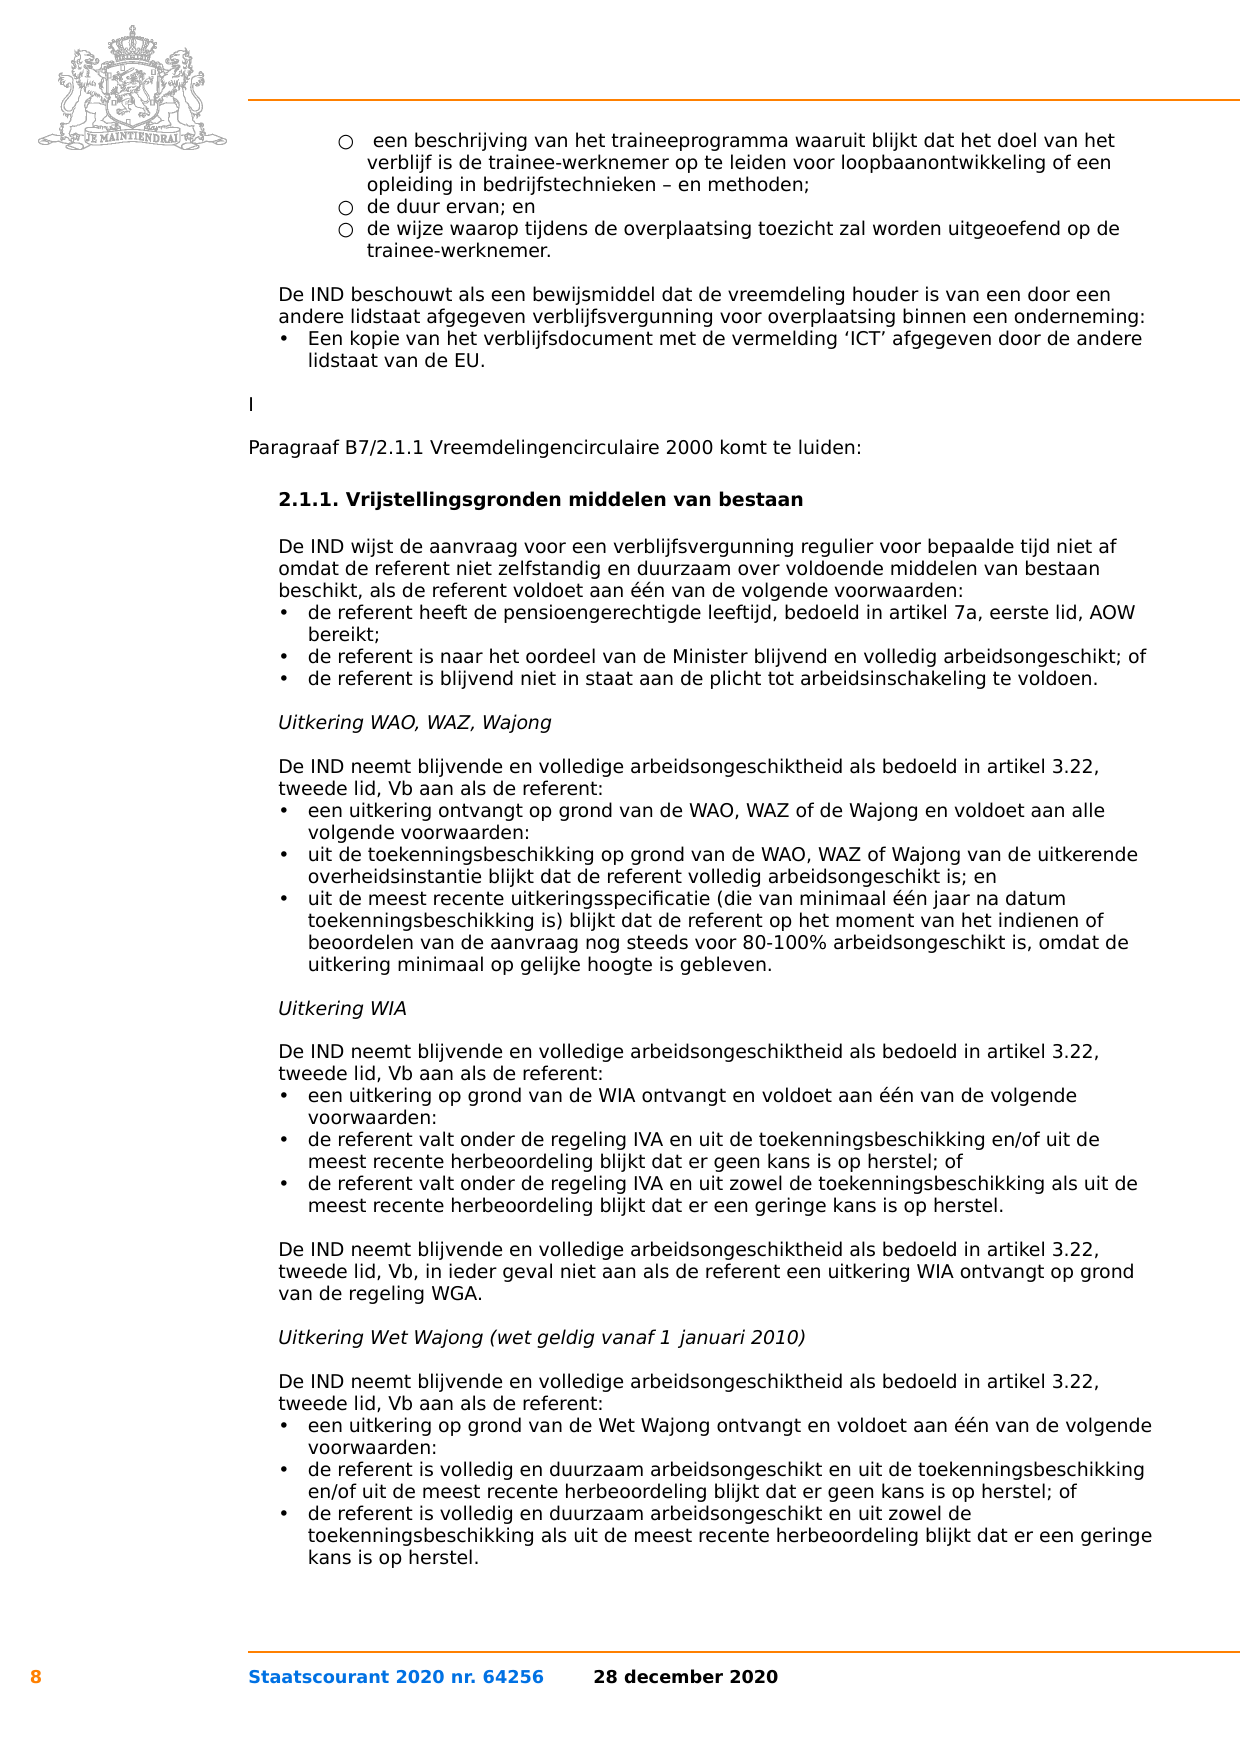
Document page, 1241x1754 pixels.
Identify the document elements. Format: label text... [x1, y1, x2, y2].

subtitle Uitkering WAO, WAZ, Wajong [278, 712, 1163, 734]
text De IND neemt blijvende en volledige arbeidsongeschiktheid als bedoeld in artikel 3.22, tweede lid, Vb aan als de referent: [278, 1041, 1163, 1085]
text De IND neemt blijvende en volledige arbeidsongeschiktheid als bedoeld in artikel 3.22, tweede lid, Vb aan als de referent: [278, 1371, 1163, 1415]
text • de referent is volledig en duurzaam arbeidsongeschikt en uit zowel de toekenningsbeschikking als uit de meest recente herbeoordeling blijkt dat er een geringe kans is op herstel. [278, 1503, 1163, 1568]
text • een uitkering op grond van de WIA ontvangt en voldoet aan één van de volgende voorwaarden: [278, 1085, 1163, 1129]
text • Een kopie van het verblijfsdocument met de vermelding ‘ICT’ afgegeven door de andere lidstaat van de EU. [278, 328, 1163, 372]
text De IND wijst de aanvraag voor een verblijfsvergunning regulier voor bepaalde tijd niet af omdat de referent niet zelfstandig en duurzaam over voldoende middelen van bestaan beschikt, als de referent voldoet aan één van de volgende voorwaarden: [278, 536, 1163, 602]
text I [248, 393, 1163, 415]
text Paragraaf B7/2.1.1 Vreemdelingencirculaire 2000 komt te luiden: [248, 437, 1163, 459]
text • de referent is blijvend niet in staat aan de plicht tot arbeidsinschakeling te voldoen. [278, 668, 1163, 690]
text • uit de toekenningsbeschikking op grond van de WAO, WAZ of Wajong van de uitkerende overheidsinstantie blijkt dat de referent volledig arbeidsongeschikt is; en [278, 844, 1163, 888]
subtitle Uitkering WIA [278, 997, 1163, 1019]
text • de referent heeft de pensioengerechtigde leeftijd, bedoeld in artikel 7a, eerste lid, AOW bereikt; [278, 602, 1163, 646]
text De IND beschouwt als een bewijsmiddel dat de vreemdeling houder is van een door een andere lidstaat afgegeven verblijfsvergunning voor overplaatsing binnen een onderneming: [278, 284, 1163, 328]
text • een uitkering ontvangt op grond van de WAO, WAZ of de Wajong en voldoet aan alle volgende voorwaarden: [278, 800, 1163, 844]
text ○ een beschrijving van het traineeprogramma waaruit blijkt dat het doel van het verblijf is de trainee-werknemer op te leiden voor loopbaanontwikkeling of een opleiding in bedrijfstechnieken – en methoden; [337, 130, 1163, 196]
text • de referent valt onder de regeling IVA en uit zowel de toekenningsbeschikking als uit de meest recente herbeoordeling blijkt dat er een geringe kans is op herstel. [278, 1173, 1163, 1217]
text • uit de meest recente uitkeringsspecificatie (die van minimaal één jaar na datum toekenningsbeschikking is) blijkt dat de referent op het moment van het indienen of beoordelen van de aanvraag nog steeds voor 80-100% arbeidsongeschikt is, omdat de uitkering minimaal op gelijke hoogte is gebleven. [278, 888, 1163, 976]
text ○ de wijze waarop tijdens de overplaatsing toezicht zal worden uitgeoefend op de trainee-werknemer. [337, 218, 1163, 262]
text • een uitkering op grond van de Wet Wajong ontvangt en voldoet aan één van de volgende voorwaarden: [278, 1415, 1163, 1459]
text De IND neemt blijvende en volledige arbeidsongeschiktheid als bedoeld in artikel 3.22, tweede lid, Vb aan als de referent: [278, 756, 1163, 800]
text • de referent is volledig en duurzaam arbeidsongeschikt en uit de toekenningsbeschikking en/of uit de meest recente herbeoordeling blijkt dat er geen kans is op herstel; of [278, 1459, 1163, 1503]
text De IND neemt blijvende en volledige arbeidsongeschiktheid als bedoeld in artikel 3.22, tweede lid, Vb, in ieder geval niet aan als de referent een uitkering WIA ontvangt op grond van de regeling WGA. [278, 1239, 1163, 1305]
picture [38, 25, 227, 150]
text • de referent valt onder de regeling IVA en uit de toekenningsbeschikking en/of uit de meest recente herbeoordeling blijkt dat er geen kans is op herstel; of [278, 1129, 1163, 1173]
subtitle Uitkering Wet Wajong (wet geldig vanaf 1 januari 2010) [278, 1327, 1163, 1349]
text • de referent is naar het oordeel van de Minister blijvend en volledig arbeidsongeschikt; of [278, 646, 1163, 668]
subtitle 2.1.1. Vrijstellingsgronden middelen van bestaan [278, 489, 1163, 511]
text ○ de duur ervan; en [337, 196, 1163, 218]
